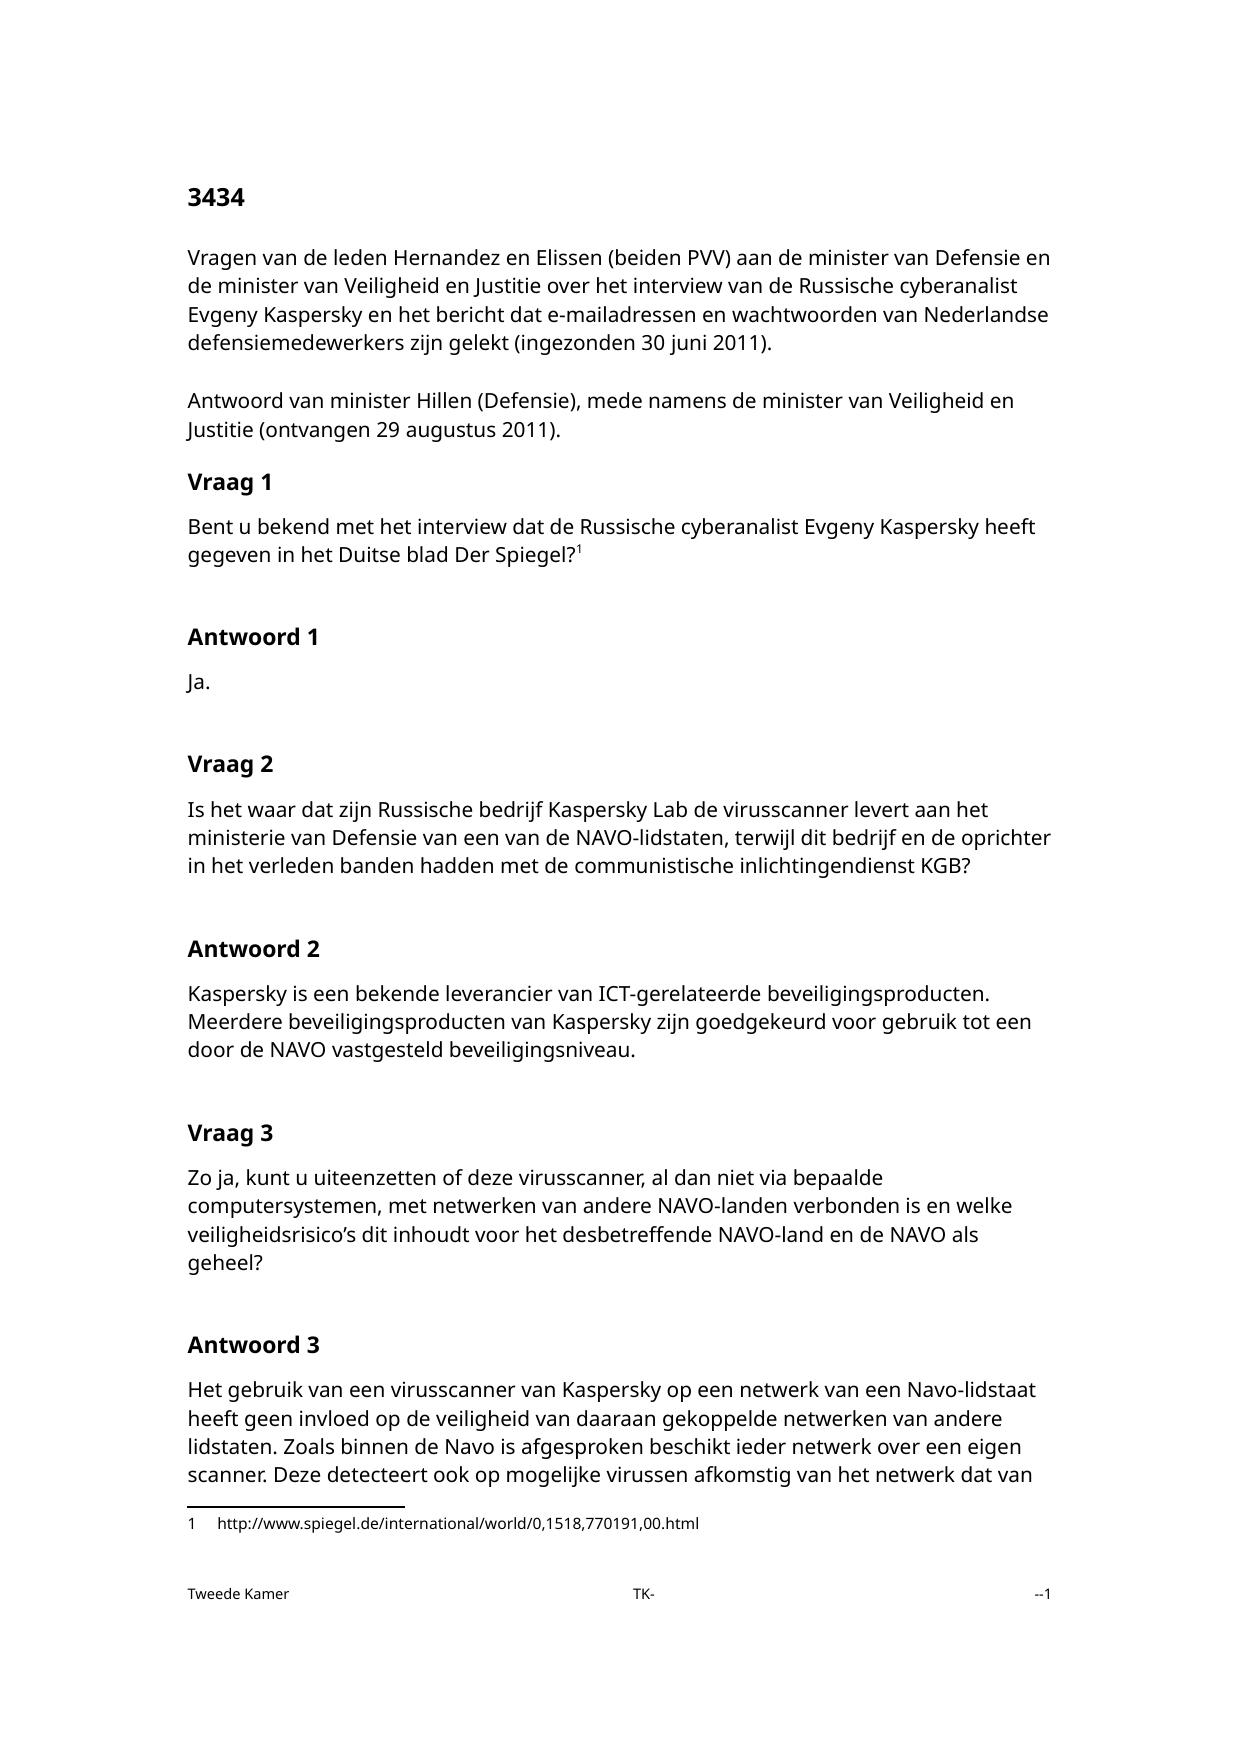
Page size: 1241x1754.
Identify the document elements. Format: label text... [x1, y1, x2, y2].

subtitle Vraag 1 [187, 466, 1053, 497]
subtitle Vraag 3 [187, 1117, 1053, 1148]
text Kaspersky is een bekende leverancier van ICT-gerelateerde beveiligingsproducten. Meerdere beveiligingsproducten van Kaspersky zijn goedgekeurd voor gebruik tot een door de NAVO vastgesteld beveiligingsniveau. [187, 979, 1053, 1064]
text Bent u bekend met het interview dat de Russische cyberanalist Evgeny Kaspersky heeft gegeven in het Duitse blad Der Spiegel? [187, 512, 1053, 569]
subtitle Antwoord 2 [187, 932, 1053, 964]
text Antwoord van minister Hillen (Defensie), mede namens de minister van Veiligheid en Justitie (ontvangen 29 augustus 2011). [187, 386, 1053, 443]
text 3434 [187, 179, 1053, 213]
subtitle Vraag 2 [187, 748, 1053, 780]
text Zo ja, kunt u uiteenzetten of deze virusscanner, al dan niet via bepaalde computersystemen, met netwerken van andere NAVO-landen verbonden is en welke veiligheidsrisico’s dit inhoudt voor het desbetreffende NAVO-land en de NAVO als geheel? [187, 1163, 1053, 1277]
text Het gebruik van een virusscanner van Kaspersky op een netwerk van een Navo-lidstaat heeft geen invloed op de veiligheid van daaraan gekoppelde netwerken van andere lidstaten. Zoals binnen de Navo is afgesproken beschikt ieder netwerk over een eigen scanner. Deze detecteert ook op mogelijke virussen afkomstig van het netwerk dat van [187, 1375, 1053, 1489]
text Is het waar dat zijn Russische bedrijf Kaspersky Lab de virusscanner levert aan het ministerie van Defensie van een van de NAVO-lidstaten, terwijl dit bedrijf en de oprichter in het verleden banden hadden met de communistische inlichtingendienst KGB? [187, 795, 1053, 880]
text http://www.spiegel.de/international/world/0,1518,770191,00.html [187, 1506, 1053, 1534]
subtitle Antwoord 1 [187, 621, 1053, 652]
text Ja. [187, 667, 1053, 696]
subtitle Antwoord 3 [187, 1329, 1053, 1360]
text Vragen van de leden Hernandez en Elissen (beiden PVV) aan de minister van Defensie en de minister van Veiligheid en Justitie over het interview van de Russische cyberanalist Evgeny Kaspersky en het bericht dat e-mailadressen en wachtwoorden van Nederlandse defensiemedewerkers zijn gelekt (ingezonden 30 juni 2011). [187, 243, 1053, 357]
